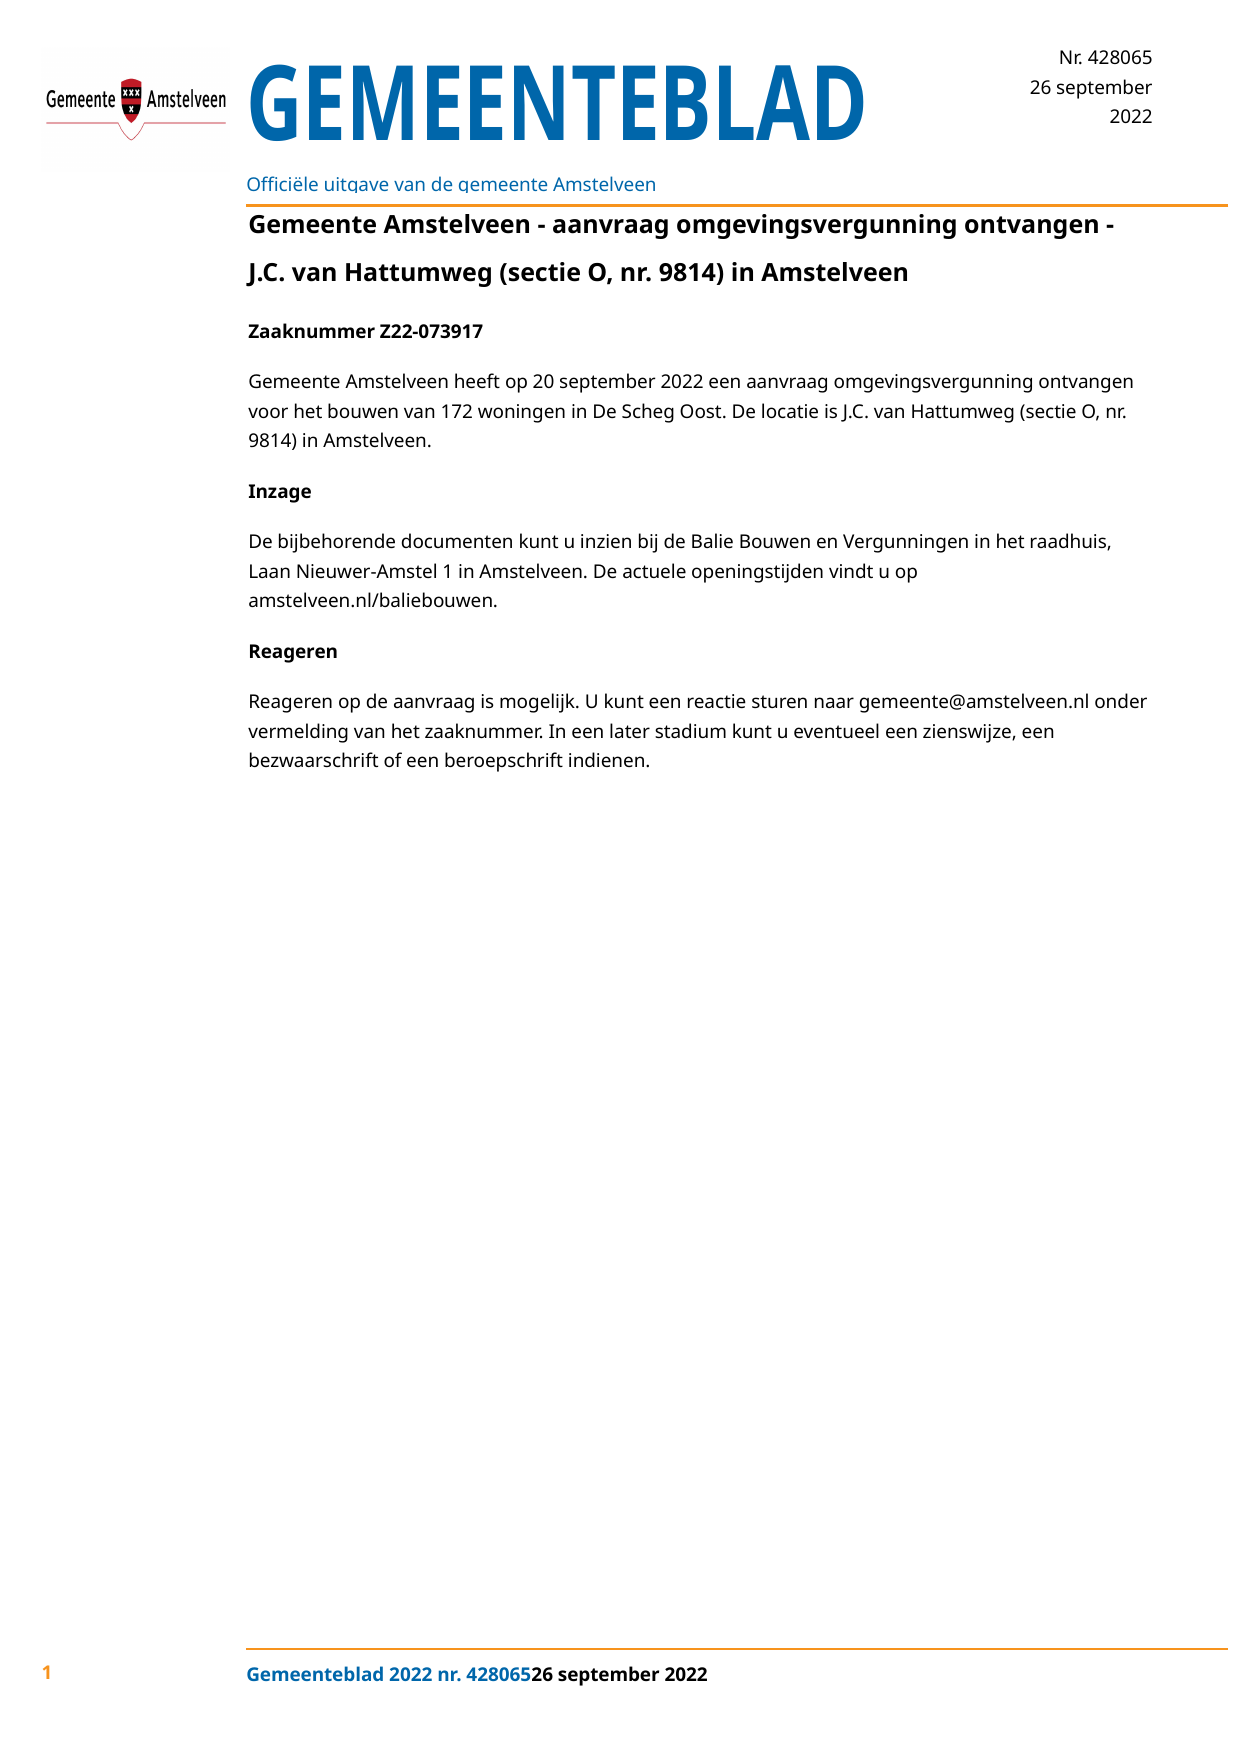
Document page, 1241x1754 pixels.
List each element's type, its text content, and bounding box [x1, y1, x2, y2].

text Reageren op de aanvraag is mogelijk. U kunt een reactie sturen naar gemeente@amstelveen.nl onder vermelding van het zaaknummer. In een later stadium kunt u eventueel een zienswijze, een bezwaarschrift of een beroepschrift indienen. [248, 688, 1152, 773]
text De bijbehorende documenten kunt u inzien bij de Balie Bouwen en Vergunningen in het raadhuis, Laan Nieuwer-Amstel 1 in Amstelveen. De actuele openingstijden vindt u op amstelveen.nl/baliebouwen. [248, 528, 1152, 613]
text Gemeente Amstelveen heeft op 20 september 2022 een aanvraag omgevingsvergunning ontvangen voor het bouwen van 172 woningen in De Scheg Oost. De locatie is J.C. van Hattumweg (sectie O, nr. 9814) in Amstelveen. [248, 368, 1152, 453]
picture [41, 47, 231, 172]
text Zaaknummer Z22-073917 [248, 318, 1152, 344]
text Inzage [248, 478, 1152, 504]
text Gemeente Amstelveen - aanvraag omgevingsvergunning ontvangen - J.C. van Hattumweg (sectie O, nr. 9814) in Amstelveen [248, 207, 1152, 288]
text Reageren [248, 638, 1152, 664]
